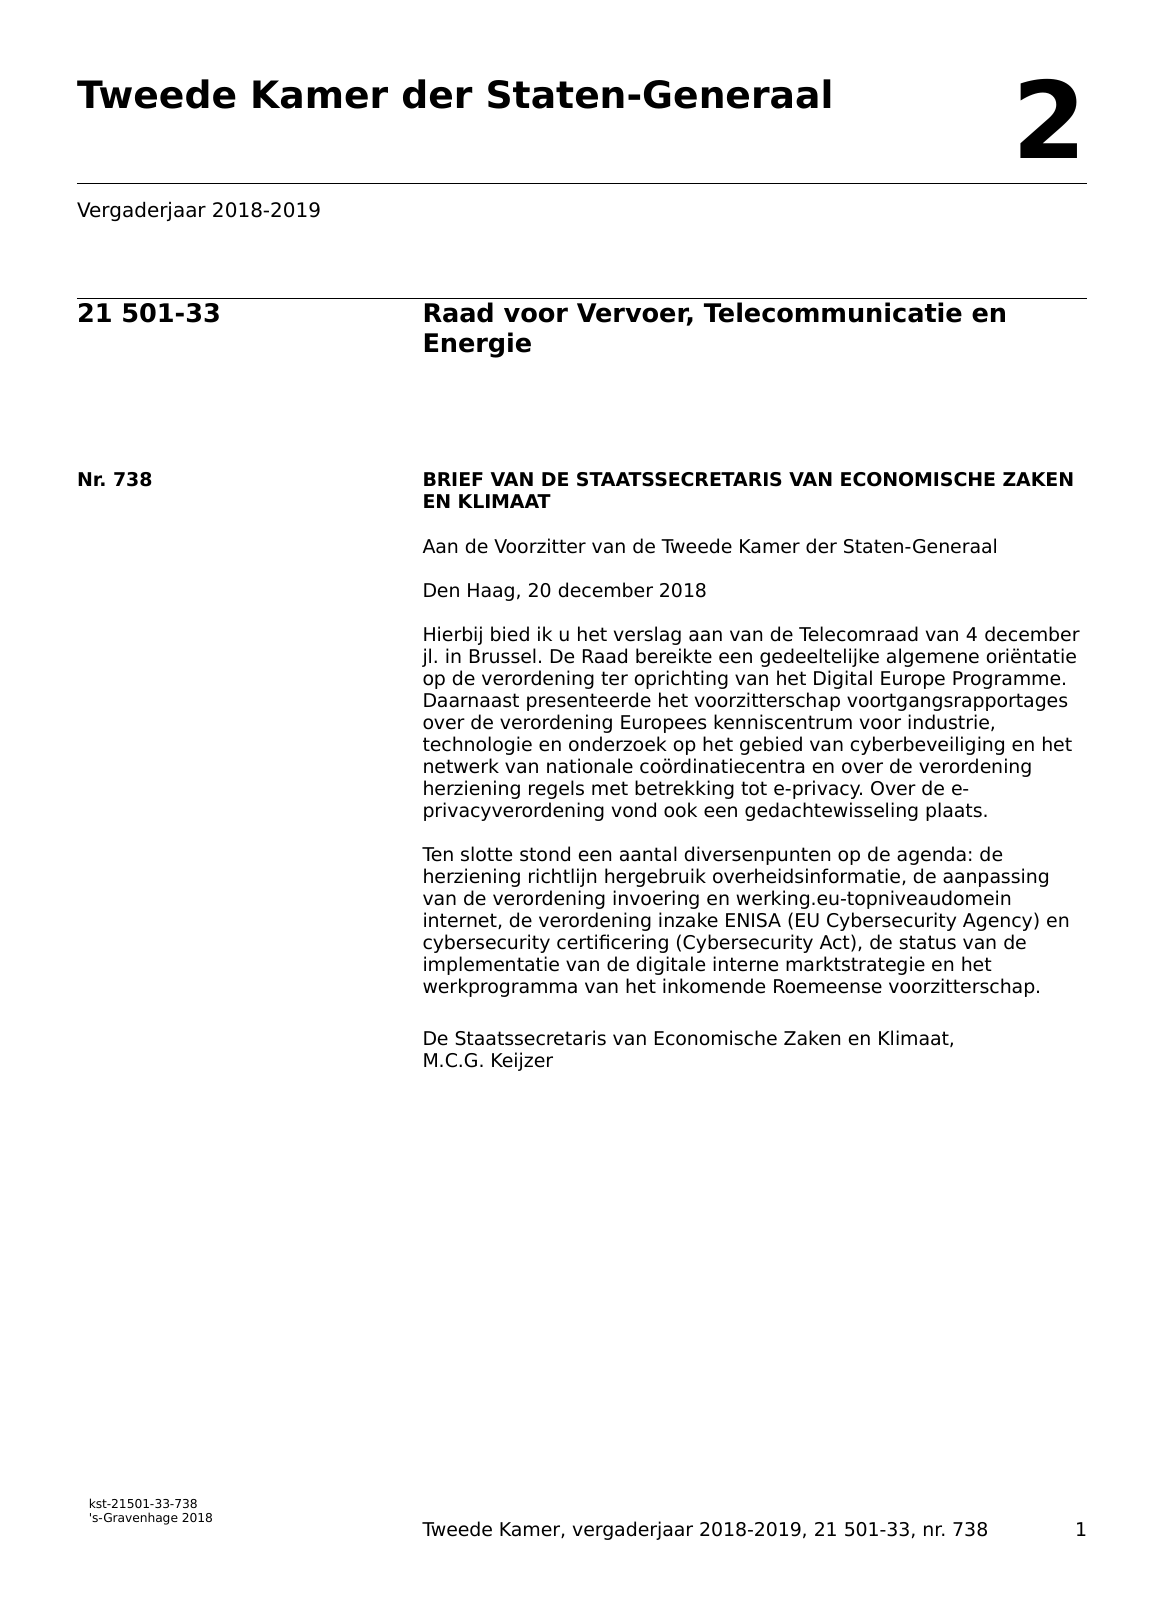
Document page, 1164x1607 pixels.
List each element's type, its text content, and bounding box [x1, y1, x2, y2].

subtitle Nr. 738 BRIEF VAN DE STAATSSECRETARIS VAN ECONOMISCHE ZAKEN EN KLIMAAT [77, 469, 1087, 513]
text De Staatssecretaris van Economische Zaken en Klimaat, M.C.G. Keijzer [422, 1028, 1087, 1072]
text Aan de Voorzitter van de Tweede Kamer der Staten-Generaal [422, 536, 1087, 557]
text Hierbij bied ik u het verslag aan van de Telecomraad van 4 december jl. in Brussel. De Raad bereikte een gedeeltelijke algemene oriëntatie op de verordening ter oprichting van het Digital Europe Programme. Daarnaast presenteerde het voorzitterschap voortgangsrapportages over de verordening Europees kenniscentrum voor industrie, technologie en onderzoek op het gebied van cyberbeveiliging en het netwerk van nationale coördinatiecentra en over de verordening herziening regels met betrekking tot e-privacy. Over de e-privacyverordening vond ook een gedachtewisseling plaats. [422, 624, 1087, 822]
subtitle 21 501-33 Raad voor Vervoer, Telecommunicatie en Energie [77, 299, 1087, 358]
table_cell Vergaderjaar 2018-2019 [77, 184, 1087, 298]
text Ten slotte stond een aantal diversenpunten op de agenda: de herziening richtlijn hergebruik overheidsinformatie, de aanpassing van de verordening invoering en werking.eu-topniveaudomein internet, de verordening inzake ENISA (EU Cybersecurity Agency) en cybersecurity certificering (Cybersecurity Act), de status van de implementatie van de digitale interne marktstrategie en het werkprogramma van het inkomende Roemeense voorzitterschap. [422, 844, 1087, 998]
text Den Haag, 20 december 2018 [422, 580, 1087, 602]
table_header 2 [886, 59, 1087, 183]
text kst-21501-33-738 [88, 1497, 323, 1511]
text 's-Gravenhage 2018 [88, 1511, 323, 1525]
table_header Tweede Kamer der Staten-Generaal [77, 59, 886, 183]
